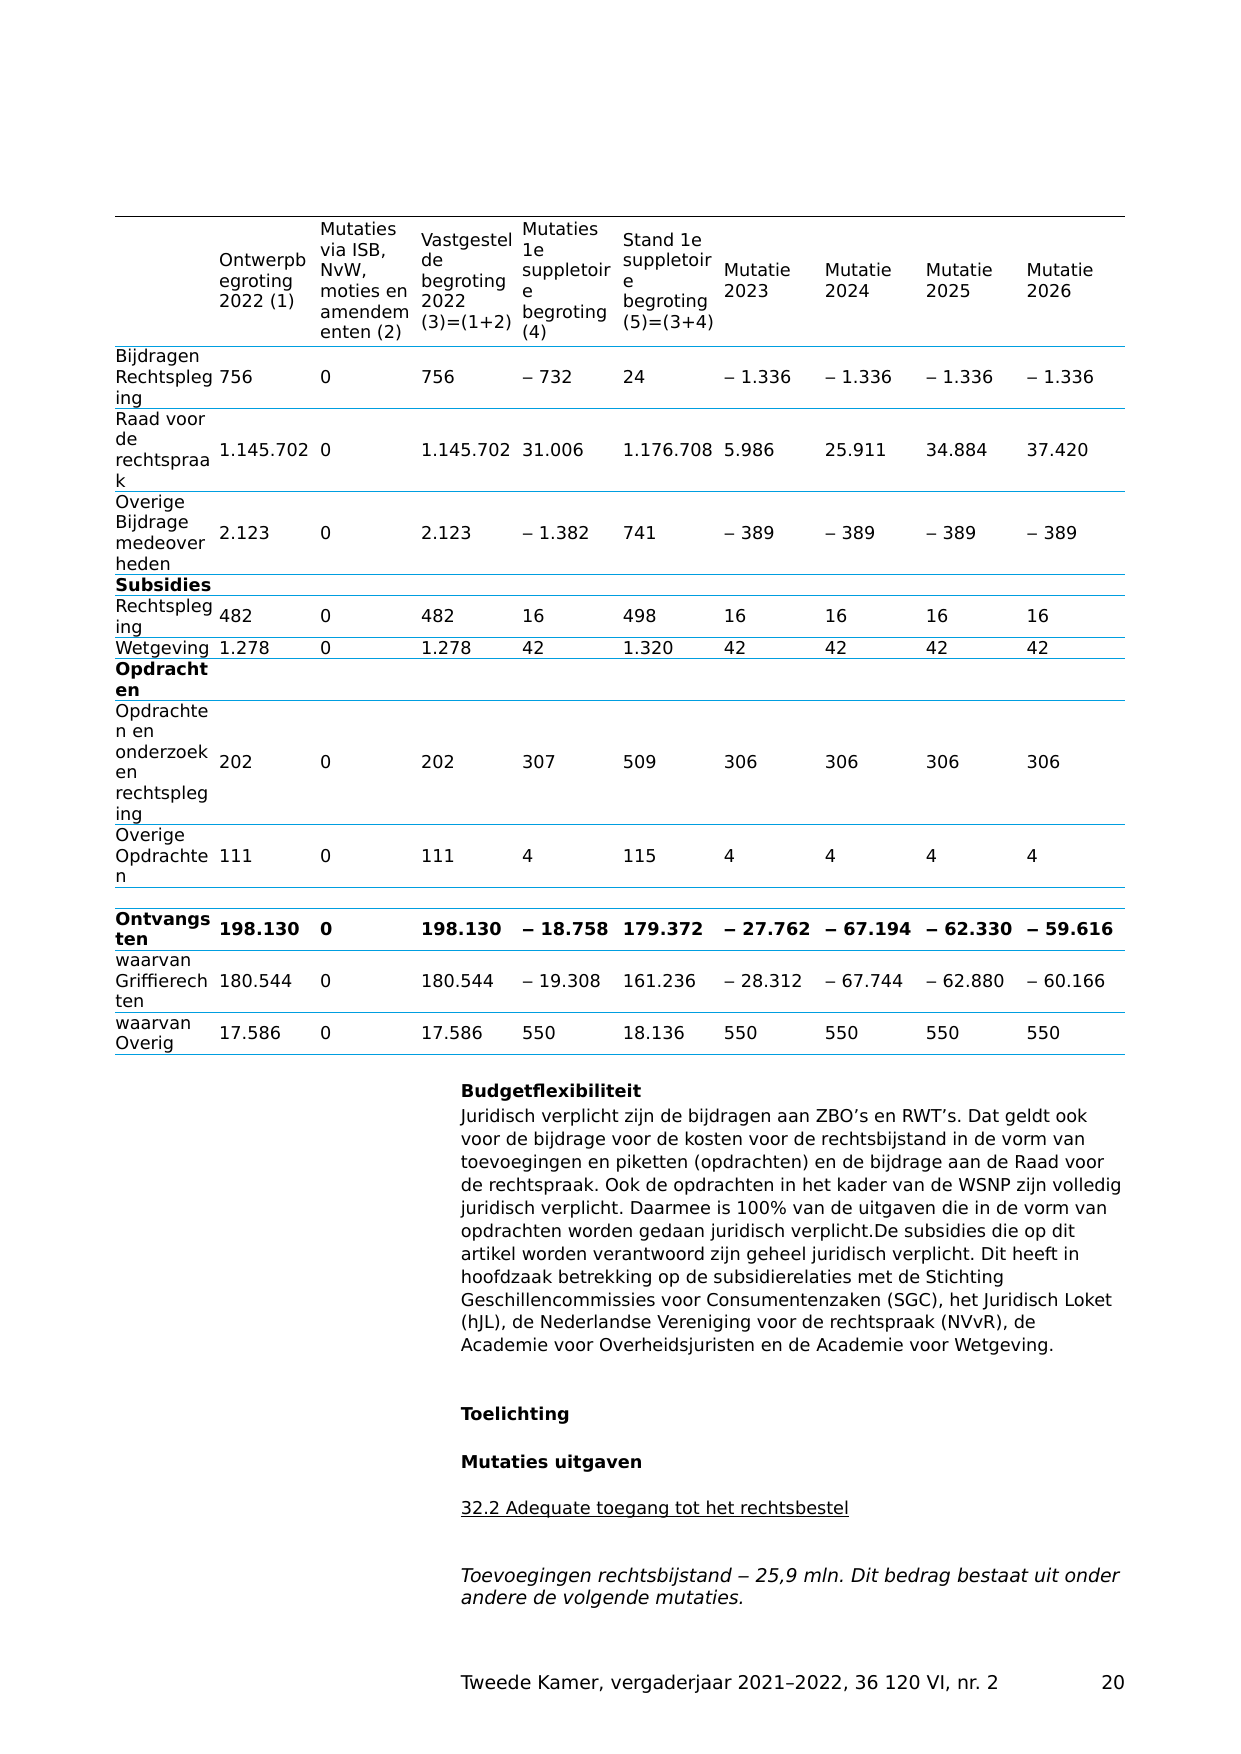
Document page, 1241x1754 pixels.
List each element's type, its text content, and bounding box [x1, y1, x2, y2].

table_cell [923, 888, 1023, 908]
table_cell 4 [519, 825, 620, 887]
table_cell [519, 888, 620, 908]
table_cell ‒ 28.312 [721, 951, 822, 1012]
table_cell [923, 659, 1023, 700]
table_cell Mutatie 2024 [822, 217, 923, 346]
table_cell 498 [620, 596, 721, 637]
text Mutaties uitgaven [461, 1427, 1125, 1473]
table_cell 24 [620, 347, 721, 408]
table_cell [317, 575, 418, 595]
table_cell ‒ 1.336 [923, 347, 1023, 408]
table_cell 509 [620, 701, 721, 824]
table_cell 741 [620, 492, 721, 574]
table_cell 179.372 [620, 909, 721, 950]
table_cell [216, 575, 317, 595]
table_cell 0 [317, 825, 418, 887]
table_cell 16 [519, 596, 620, 637]
table_cell ‒ 1.382 [519, 492, 620, 574]
table_cell 42 [721, 638, 822, 658]
table_cell Opdrachten [115, 659, 216, 700]
table_cell ‒ 389 [822, 492, 923, 574]
table_cell ‒ 389 [923, 492, 1023, 574]
table_cell 16 [923, 596, 1023, 637]
table_cell 16 [822, 596, 923, 637]
table_cell 0 [317, 409, 418, 491]
table_cell 42 [923, 638, 1023, 658]
table_cell 25.911 [822, 409, 923, 491]
text 32.2 Adequate toegang tot het rechtsbestel [461, 1496, 1125, 1542]
table_cell 0 [317, 638, 418, 658]
table_cell 16 [721, 596, 822, 637]
table_cell ‒ 67.744 [822, 951, 923, 1012]
table_cell 180.544 [418, 951, 519, 1012]
table_cell 42 [822, 638, 923, 658]
table_cell 4 [1024, 825, 1125, 887]
table_cell 306 [923, 701, 1023, 824]
table_cell 202 [216, 701, 317, 824]
table_cell 17.586 [418, 1013, 519, 1054]
table_cell [1024, 659, 1125, 700]
table_cell Stand 1e suppletoire begroting (5)=(3+4) [620, 217, 721, 346]
table_cell Ontvangsten [115, 909, 216, 950]
table_cell ‒ 1.336 [721, 347, 822, 408]
table_cell Overige Opdrachten [115, 825, 216, 887]
table_cell Mutatie 2025 [923, 217, 1023, 346]
table_cell Mutaties 1e suppletoire begroting (4) [519, 217, 620, 346]
table_cell 0 [317, 1013, 418, 1054]
table_cell 31.006 [519, 409, 620, 491]
table_cell 111 [216, 825, 317, 887]
table_cell 2.123 [418, 492, 519, 574]
table_cell 1.145.702 [216, 409, 317, 491]
table_cell ‒ 389 [721, 492, 822, 574]
table_cell 16 [1024, 596, 1125, 637]
table_cell 4 [721, 825, 822, 887]
table_cell 42 [1024, 638, 1125, 658]
table_cell [317, 659, 418, 700]
table_cell 756 [216, 347, 317, 408]
table_cell [317, 888, 418, 908]
table_cell Bijdragen Rechtspleging [115, 347, 216, 408]
table_cell 17.586 [216, 1013, 317, 1054]
table_cell ‒ 62.880 [923, 951, 1023, 1012]
table_cell ‒ 389 [1024, 492, 1125, 574]
table_cell ‒ 60.166 [1024, 951, 1125, 1012]
table_cell 307 [519, 701, 620, 824]
table_cell 18.136 [620, 1013, 721, 1054]
table_cell ‒ 27.762 [721, 909, 822, 950]
table_cell 42 [519, 638, 620, 658]
table_cell Vastgestelde begroting 2022 (3)=(1+2) [418, 217, 519, 346]
table_cell 111 [418, 825, 519, 887]
table_cell 550 [1024, 1013, 1125, 1054]
table_cell 306 [721, 701, 822, 824]
table_cell ‒ 1.336 [822, 347, 923, 408]
table_cell 4 [822, 825, 923, 887]
table_cell 0 [317, 492, 418, 574]
table_cell 550 [519, 1013, 620, 1054]
table_cell 1.278 [216, 638, 317, 658]
table_cell [620, 888, 721, 908]
table_cell [721, 888, 822, 908]
table_cell [620, 575, 721, 595]
table_cell Opdrachten en onderzoeken rechtspleging [115, 701, 216, 824]
table_cell 4 [923, 825, 1023, 887]
table_cell 1.145.702 [418, 409, 519, 491]
table_cell 550 [923, 1013, 1023, 1054]
table_cell 482 [216, 596, 317, 637]
text Toevoegingen rechtsbijstand ‒ 25,9 mln. Dit bedrag bestaat uit onder andere de volgende mutaties. [461, 1565, 1125, 1609]
table_cell [519, 575, 620, 595]
table_cell 0 [317, 596, 418, 637]
table_cell Overige Bijdrage medeoverheden [115, 492, 216, 574]
table_cell 482 [418, 596, 519, 637]
table_cell ‒ 1.336 [1024, 347, 1125, 408]
table_cell 180.544 [216, 951, 317, 1012]
table_cell Mutatie 2026 [1024, 217, 1125, 346]
table_cell 306 [822, 701, 923, 824]
table_cell [1024, 575, 1125, 595]
table_cell [721, 659, 822, 700]
table_cell 34.884 [923, 409, 1023, 491]
table_cell 1.176.708 [620, 409, 721, 491]
table_cell Raad voor de rechtspraak [115, 409, 216, 491]
table_cell [822, 659, 923, 700]
table_cell 550 [822, 1013, 923, 1054]
table_cell ‒ 18.758 [519, 909, 620, 950]
table_cell [822, 575, 923, 595]
table_cell [1024, 888, 1125, 908]
table_cell [519, 659, 620, 700]
text Juridisch verplicht zijn de bijdragen aan ZBO’s en RWT’s. Dat geldt ook voor de bijdrage voor de kosten voor de rechtsbijstand in de vorm van toevoegingen en piketten (opdrachten) en de bijdrage aan de Raad voor de rechtspraak. Ook de opdrachten in het kader van de WSNP zijn volledig juridisch verplicht. Daarmee is 100% van de uitgaven die in de vorm van opdrachten worden gedaan juridisch verplicht.De subsidies die op dit artikel worden verantwoord zijn geheel juridisch verplicht. Dit heeft in hoofdzaak betrekking op de subsidierelaties met de Stichting Geschillencommissies voor Consumentenzaken (SGC), het Juridisch Loket (hJL), de Nederlandse Vereniging voor de rechtspraak (NVvR), de Academie voor Overheidsjuristen en de Academie voor Wetgeving. [461, 1104, 1125, 1379]
table_cell [418, 575, 519, 595]
table_cell [418, 888, 519, 908]
table_cell ‒ 67.194 [822, 909, 923, 950]
table_cell [216, 659, 317, 700]
table_cell ‒ 19.308 [519, 951, 620, 1012]
table_cell 198.130 [418, 909, 519, 950]
table_cell [115, 888, 216, 908]
table_cell Mutaties via ISB, NvW, moties en amendementen (2) [317, 217, 418, 346]
table_cell 0 [317, 701, 418, 824]
table_cell 756 [418, 347, 519, 408]
table_cell 1.320 [620, 638, 721, 658]
table_cell [923, 575, 1023, 595]
table_cell [115, 217, 216, 346]
table_cell [216, 888, 317, 908]
table_header Tabel 5 Budgettaire gevolgen van beleid artikel 32 Rechtspleging en rechtsbijstand (bedragen x € 1.000) [115, 191, 1125, 216]
table_cell [620, 659, 721, 700]
table_cell 37.420 [1024, 409, 1125, 491]
table_cell waarvan Overig [115, 1013, 216, 1054]
table_cell Wetgeving [115, 638, 216, 658]
table_cell 198.130 [216, 909, 317, 950]
table_cell Rechtspleging [115, 596, 216, 637]
table_cell 2.123 [216, 492, 317, 574]
table_cell 306 [1024, 701, 1125, 824]
text Budgetflexibiliteit [461, 1079, 1125, 1102]
table_cell Mutatie 2023 [721, 217, 822, 346]
table_cell [822, 888, 923, 908]
table_cell 115 [620, 825, 721, 887]
table_cell 0 [317, 909, 418, 950]
table_cell Subsidies [115, 575, 216, 595]
table_cell 550 [721, 1013, 822, 1054]
table_cell ‒ 59.616 [1024, 909, 1125, 950]
text Toelichting [461, 1402, 1125, 1425]
table_cell [721, 575, 822, 595]
table_cell 0 [317, 951, 418, 1012]
table_cell ‒ 732 [519, 347, 620, 408]
table_cell 1.278 [418, 638, 519, 658]
table_cell waarvan Griffierechten [115, 951, 216, 1012]
table_cell ‒ 62.330 [923, 909, 1023, 950]
table_cell 161.236 [620, 951, 721, 1012]
table_cell 202 [418, 701, 519, 824]
table_cell 5.986 [721, 409, 822, 491]
table_cell Ontwerpbegroting 2022 (1) [216, 217, 317, 346]
table_cell 0 [317, 347, 418, 408]
table_cell [418, 659, 519, 700]
